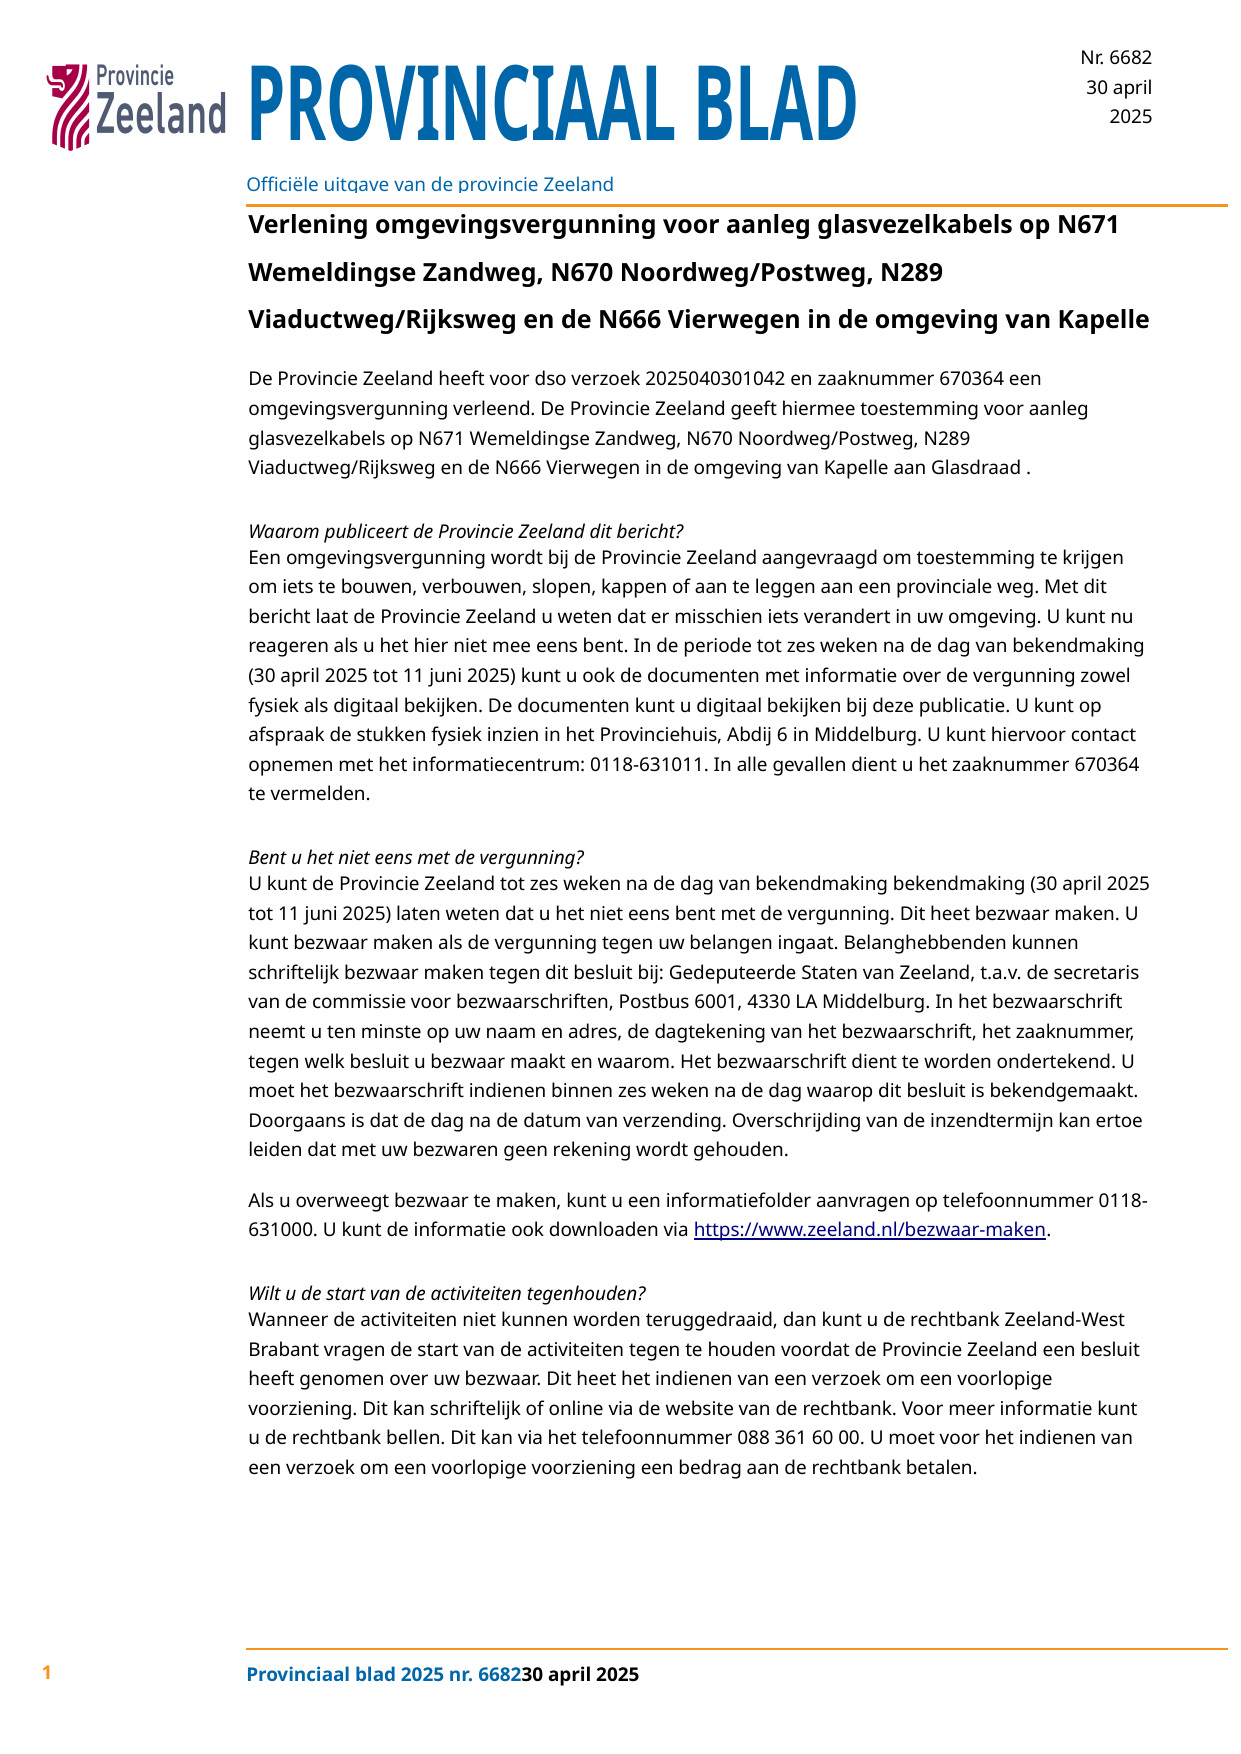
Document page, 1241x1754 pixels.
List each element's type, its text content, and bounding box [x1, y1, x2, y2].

text Waarom publiceert de Provincie Zeeland dit bericht? [248, 518, 1152, 544]
text Als u overweegt bezwaar te maken, kunt u een informatiefolder aanvragen op telefoonnummer 0118-631000. U kunt de informatie ook downloaden via https://www.zeeland.nl/bezwaar-maken. [248, 1187, 1152, 1242]
text Een omgevingsvergunning wordt bij de Provincie Zeeland aangevraagd om toestemming te krijgen om iets te bouwen, verbouwen, slopen, kappen of aan te leggen aan een provinciale weg. Met dit bericht laat de Provincie Zeeland u weten dat er misschien iets verandert in uw omgeving. U kunt nu reageren als u het hier niet mee eens bent. In de periode tot zes weken na de dag van bekendmaking (30 april 2025 tot 11 juni 2025) kunt u ook de documenten met informatie over de vergunning zowel fysiek als digitaal bekijken. De documenten kunt u digitaal bekijken bij deze publicatie. U kunt op afspraak de stukken fysiek inzien in het Provinciehuis, Abdij 6 in Middelburg. U kunt hiervoor contact opnemen met het informatiecentrum: 0118-631011. In alle gevallen dient u het zaaknummer 670364 te vermelden. [248, 544, 1152, 806]
text U kunt de Provincie Zeeland tot zes weken na de dag van bekendmaking bekendmaking (30 april 2025 tot 11 juni 2025) laten weten dat u het niet eens bent met de vergunning. Dit heet bezwaar maken. U kunt bezwaar maken als de vergunning tegen uw belangen ingaat. Belanghebbenden kunnen schriftelijk bezwaar maken tegen dit besluit bij: Gedeputeerde Staten van Zeeland, t.a.v. de secretaris van de commissie voor bezwaarschriften, Postbus 6001, 4330 LA Middelburg. In het bezwaarschrift neemt u ten minste op uw naam en adres, de dagtekening van het bezwaarschrift, het zaaknummer, tegen welk besluit u bezwaar maakt en waarom. Het bezwaarschrift dient te worden ondertekend. U moet het bezwaarschrift indienen binnen zes weken na de dag waarop dit besluit is bekendgemaakt. Doorgaans is dat de dag na de datum van verzending. Overschrijding van de inzendtermijn kan ertoe leiden dat met uw bezwaren geen rekening wordt gehouden. [248, 870, 1152, 1162]
text Verlening omgevingsvergunning voor aanleg glasvezelkabels op N671 Wemeldingse Zandweg, N670 Noordweg/Postweg, N289 Viaductweg/Rijksweg en de N666 Vierwegen in de omgeving van Kapelle [248, 207, 1152, 336]
text Bent u het niet eens met de vergunning? [248, 844, 1152, 870]
text De Provincie Zeeland heeft voor dso verzoek 2025040301042 en zaaknummer 670364 een omgevingsvergunning verleend. De Provincie Zeeland geeft hiermee toestemming voor aanleg glasvezelkabels op N671 Wemeldingse Zandweg, N670 Noordweg/Postweg, N289 Viaductweg/Rijksweg en de N666 Vierwegen in de omgeving van Kapelle aan Glasdraad . [248, 366, 1152, 480]
text Wanneer de activiteiten niet kunnen worden teruggedraaid, dan kunt u de rechtbank Zeeland-West Brabant vragen de start van de activiteiten tegen te houden voordat de Provincie Zeeland een besluit heeft genomen over uw bezwaar. Dit heet het indienen van een verzoek om een voorlopige voorziening. Dit kan schriftelijk of online via de website van de rechtbank. Voor meer informatie kunt u de rechtbank bellen. Dit kan via het telefoonnummer 088 361 60 00. U moet voor het indienen van een verzoek om een voorlopige voorziening een bedrag aan de rechtbank betalen. [248, 1306, 1152, 1480]
picture [41, 47, 231, 172]
text Wilt u de start van de activiteiten tegenhouden? [248, 1281, 1152, 1306]
